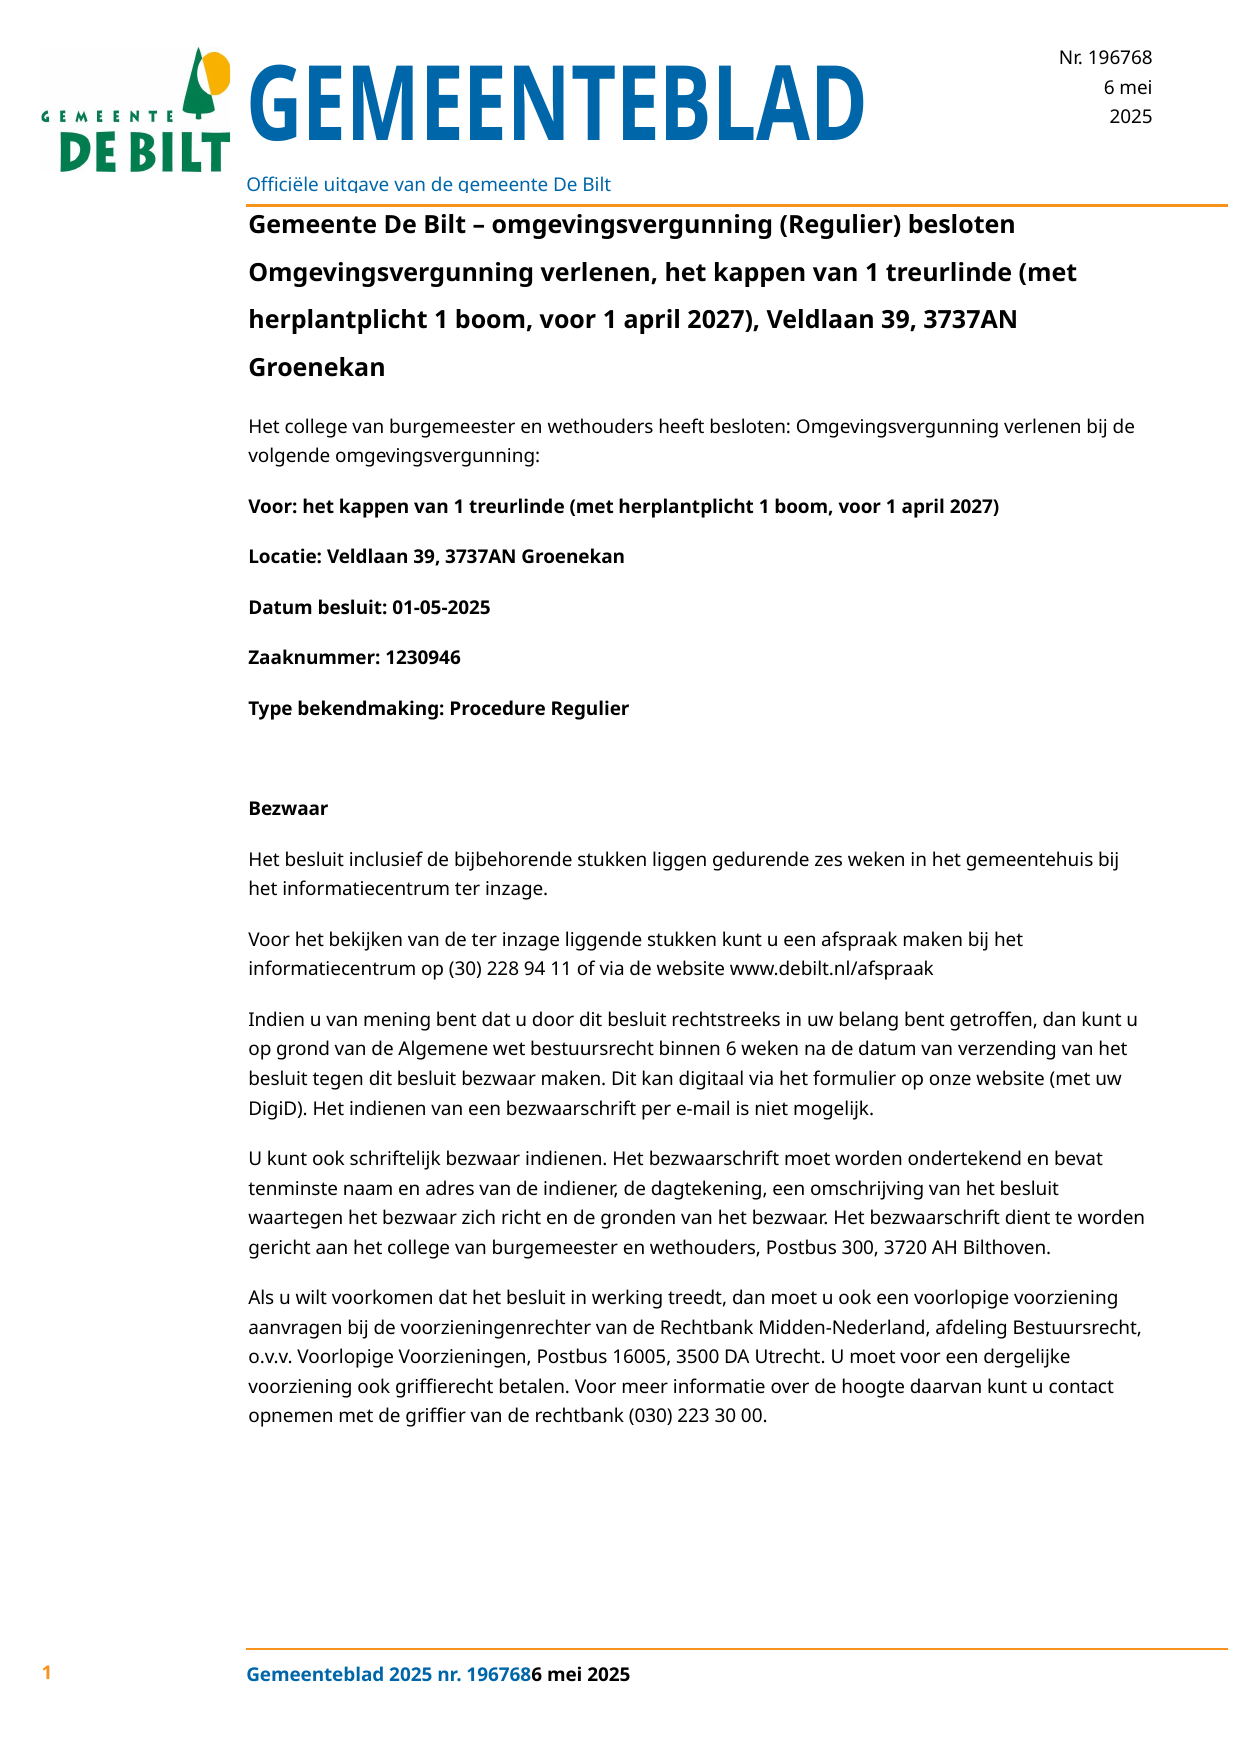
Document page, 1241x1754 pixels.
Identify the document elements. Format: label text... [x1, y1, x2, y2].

text Gemeente De Bilt – omgevingsvergunning (Regulier) besloten Omgevingsvergunning verlenen, het kappen van 1 treurlinde (met herplantplicht 1 boom, voor 1 april 2027), Veldlaan 39, 3737AN Groenekan [248, 207, 1152, 384]
text Bezwaar [248, 796, 1152, 821]
text Locatie: Veldlaan 39, 3737AN Groenekan [248, 543, 1152, 569]
text Datum besluit: 01-05-2025 [248, 594, 1152, 620]
text Voor: het kappen van 1 treurlinde (met herplantplicht 1 boom, voor 1 april 2027) [248, 493, 1152, 519]
text Als u wilt voorkomen dat het besluit in werking treedt, dan moet u ook een voorlopige voorziening aanvragen bij de voorzieningenrechter van de Rechtbank Midden-Nederland, afdeling Bestuursrecht, o.v.v. Voorlopige Voorzieningen, Postbus 16005, 3500 DA Utrecht. U moet voor een dergelijke voorziening ook griffierecht betalen. Voor meer informatie over de hoogte daarvan kunt u contact opnemen met de griffier van de rechtbank (030) 223 30 00. [248, 1284, 1152, 1428]
text Voor het bekijken van de ter inzage liggende stukken kunt u een afspraak maken bij het informatiecentrum op (30) 228 94 11 of via de website www.debilt.nl/afspraak [248, 926, 1152, 981]
text Zaaknummer: 1230946 [248, 644, 1152, 670]
text Type bekendmaking: Procedure Regulier [248, 695, 1152, 721]
text U kunt ook schriftelijk bezwaar indienen. Het bezwaarschrift moet worden ondertekend en bevat tenminste naam en adres van de indiener, de dagtekening, een omschrijving van het besluit waartegen het bezwaar zich richt en de gronden van het bezwaar. Het bezwaarschrift dient te worden gericht aan het college van burgemeester en wethouders, Postbus 300, 3720 AH Bilthoven. [248, 1145, 1152, 1260]
text Indien u van mening bent dat u door dit besluit rechtstreeks in uw belang bent getroffen, dan kunt u op grond van de Algemene wet bestuursrecht binnen 6 weken na de datum van verzending van het besluit tegen dit besluit bezwaar maken. Dit kan digitaal via het formulier op onze website (met uw DigiD). Het indienen van een bezwaarschrift per e-mail is niet mogelijk. [248, 1006, 1152, 1121]
text Het besluit inclusief de bijbehorende stukken liggen gedurende zes weken in het gemeentehuis bij het informatiecentrum ter inzage. [248, 846, 1152, 901]
picture [41, 47, 231, 172]
text Het college van burgemeester en wethouders heeft besloten: Omgevingsvergunning verlenen bij de volgende omgevingsvergunning: [248, 413, 1152, 468]
